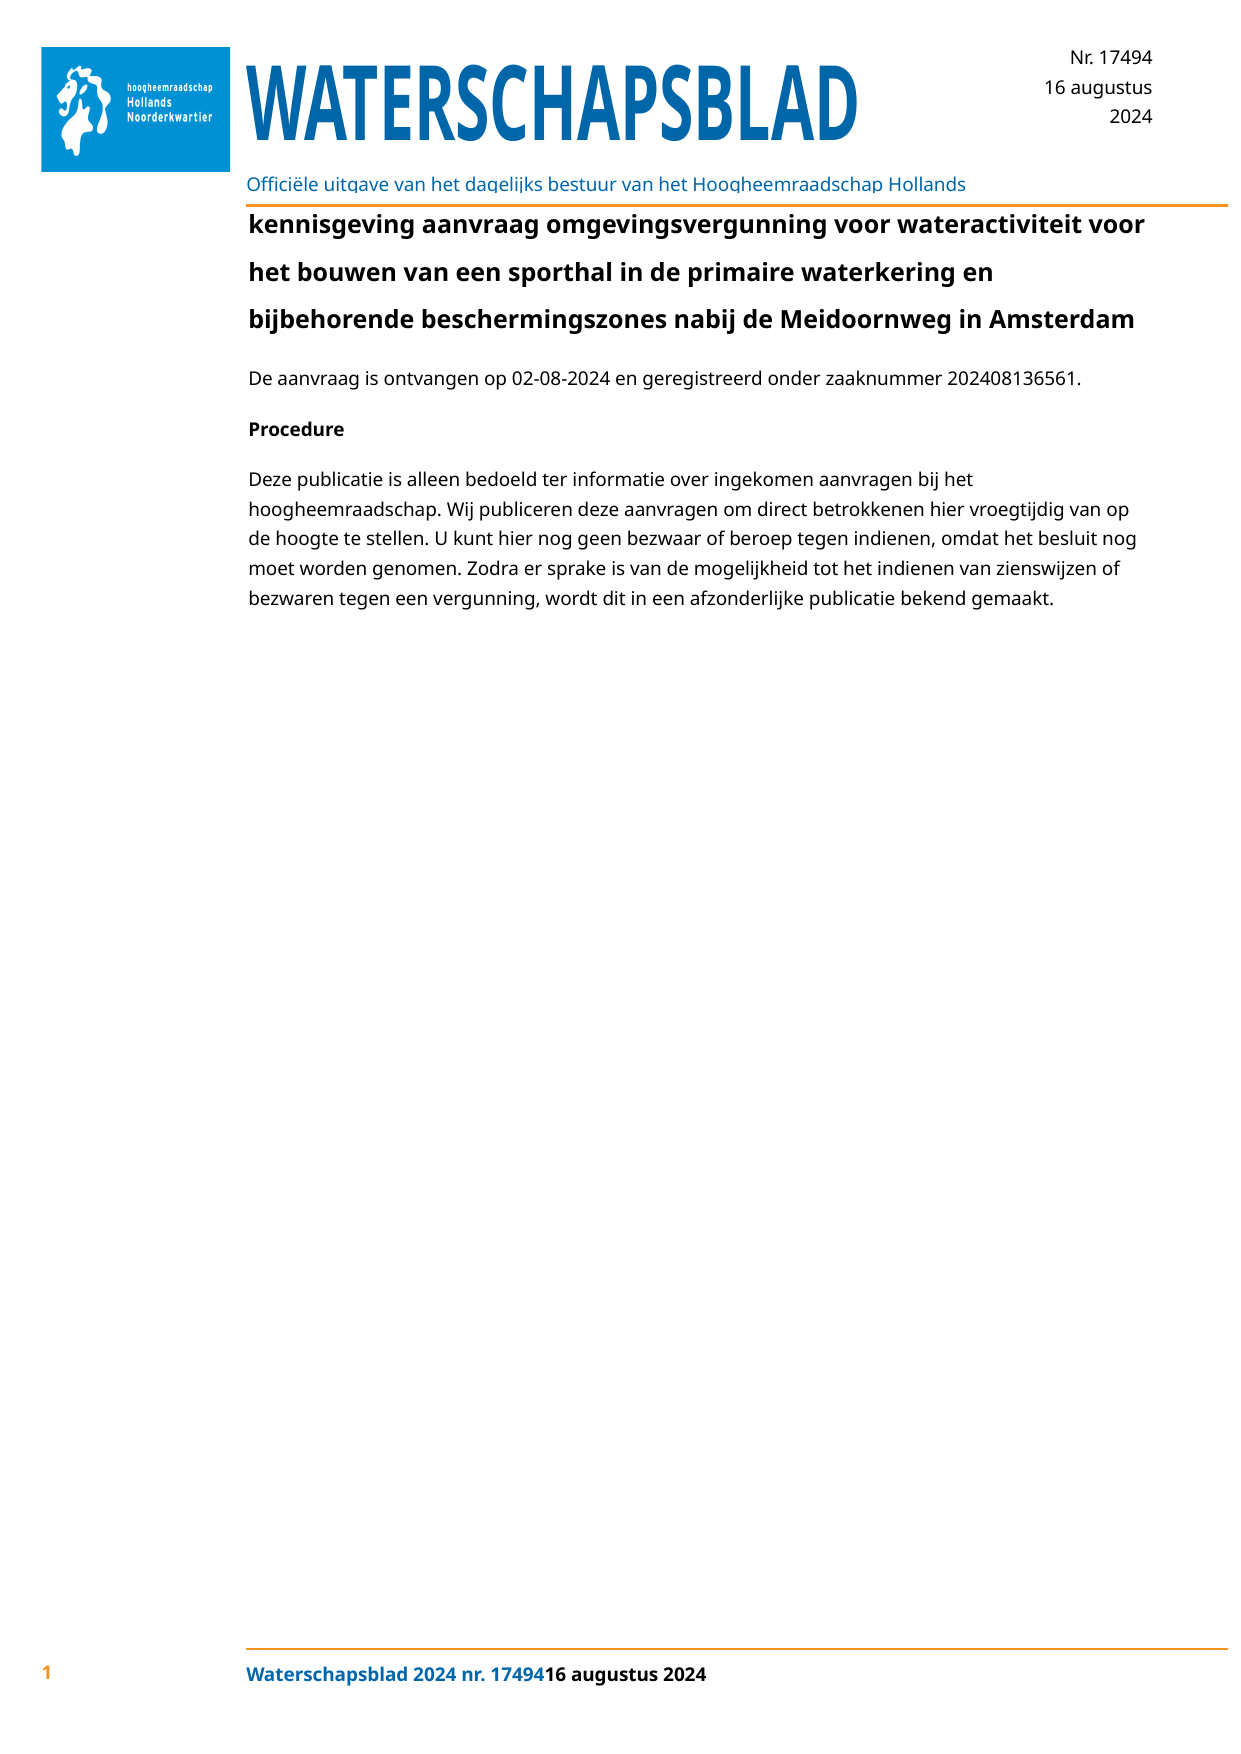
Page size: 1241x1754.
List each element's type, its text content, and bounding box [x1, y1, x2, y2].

text Deze publicatie is alleen bedoeld ter informatie over ingekomen aanvragen bij het hoogheemraadschap. Wij publiceren deze aanvragen om direct betrokkenen hier vroegtijdig van op de hoogte te stellen. U kunt hier nog geen bezwaar of beroep tegen indienen, omdat het besluit nog moet worden genomen. Zodra er sprake is van de mogelijkheid tot het indienen van zienswijzen of bezwaren tegen een vergunning, wordt dit in een afzonderlijke publicatie bekend gemaakt. [248, 466, 1152, 610]
picture [62, 100, 92, 155]
picture [128, 98, 133, 106]
picture [128, 113, 133, 121]
text De aanvraag is ontvangen op 02-08-2024 en geregistreerd onder zaaknummer 202408136561. [248, 366, 1152, 391]
picture [76, 67, 110, 133]
text kennisgeving aanvraag omgevingsvergunning voor wateractiviteit voor het bouwen van een sporthal in de primaire waterkering en bijbehorende beschermingszones nabij de Meidoornweg in Amsterdam [248, 207, 1152, 336]
picture [68, 69, 73, 79]
picture [58, 80, 77, 116]
text Procedure [248, 416, 1152, 442]
picture [80, 86, 87, 93]
